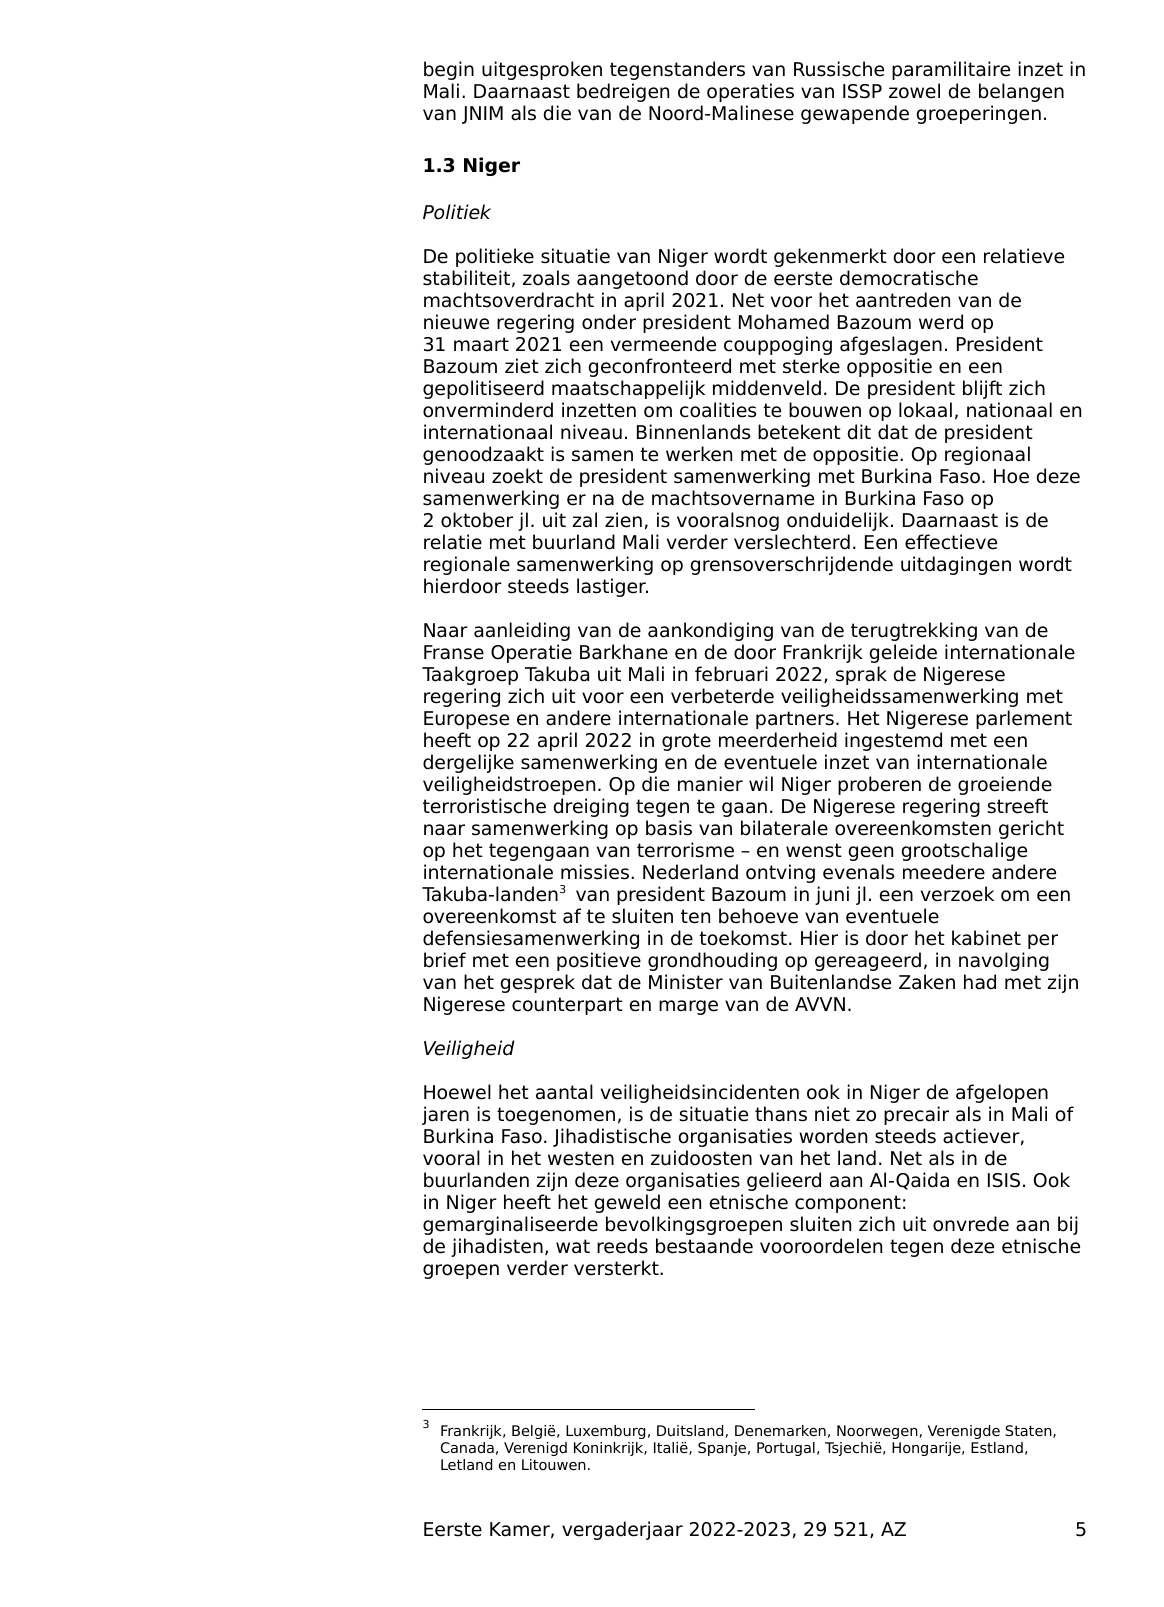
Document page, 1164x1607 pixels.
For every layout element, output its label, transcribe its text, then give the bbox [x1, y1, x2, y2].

text Frankrijk, België, Luxemburg, Duitsland, Denemarken, Noorwegen, Verenigde Staten, Canada, Verenigd Koninkrijk, Italië, Spanje, Portugal, Tsjechië, Hongarije, Estland, Letland en Litouwen. [422, 1418, 1087, 1474]
text Naar aanleiding van de aankondiging van de terugtrekking van de Franse Operatie Barkhane en de door Frankrijk geleide internationale Taakgroep Takuba uit Mali in februari 2022, sprak de Nigerese regering zich uit voor een verbeterde veiligheidssamenwerking met Europese en andere internationale partners. Het Nigerese parlement heeft op 22 april 2022 in grote meerderheid ingestemd met een dergelijke samenwerking en de eventuele inzet van internationale veiligheidstroepen. Op die manier wil Niger proberen de groeiende terroristische dreiging tegen te gaan. De Nigerese regering streeft naar samenwerking op basis van bilaterale overeenkomsten gericht op het tegengaan van terrorisme – en wenst geen grootschalige internationale missies. Nederland ontving evenals meedere andere Takuba-landen van president Bazoum in juni jl. een verzoek om een overeenkomst af te sluiten ten behoeve van eventuele defensiesamenwerking in de toekomst. Hier is door het kabinet per brief met een positieve grondhouding op gereageerd, in navolging van het gesprek dat de Minister van Buitenlandse Zaken had met zijn Nigerese counterpart en marge van de AVVN. [422, 620, 1087, 1016]
subtitle Politiek [422, 202, 1087, 224]
text begin uitgesproken tegenstanders van Russische paramilitaire inzet in Mali. Daarnaast bedreigen de operaties van ISSP zowel de belangen van JNIM als die van de Noord-Malinese gewapende groeperingen. [422, 59, 1087, 125]
text Hoewel het aantal veiligheidsincidenten ook in Niger de afgelopen jaren is toegenomen, is de situatie thans niet zo precair als in Mali of Burkina Faso. Jihadistische organisaties worden steeds actiever, vooral in het westen en zuidoosten van het land. Net als in de buurlanden zijn deze organisaties gelieerd aan Al-Qaida en ISIS. Ook in Niger heeft het geweld een etnische component: gemarginaliseerde bevolkingsgroepen sluiten zich uit onvrede aan bij de jihadisten, wat reeds bestaande vooroordelen tegen deze etnische groepen verder versterkt. [422, 1082, 1087, 1280]
text De politieke situatie van Niger wordt gekenmerkt door een relatieve stabiliteit, zoals aangetoond door de eerste democratische machtsoverdracht in april 2021. Net voor het aantreden van de nieuwe regering onder president Mohamed Bazoum werd op 31 maart 2021 een vermeende couppoging afgeslagen. President Bazoum ziet zich geconfronteerd met sterke oppositie en een gepolitiseerd maatschappelijk middenveld. De president blijft zich onverminderd inzetten om coalities te bouwen op lokaal, nationaal en internationaal niveau. Binnenlands betekent dit dat de president genoodzaakt is samen te werken met de oppositie. Op regionaal niveau zoekt de president samenwerking met Burkina Faso. Hoe deze samenwerking er na de machtsovername in Burkina Faso op 2 oktober jl. uit zal zien, is vooralsnog onduidelijk. Daarnaast is de relatie met buurland Mali verder verslechterd. Een effectieve regionale samenwerking op grensoverschrijdende uitdagingen wordt hierdoor steeds lastiger. [422, 246, 1087, 598]
subtitle Veiligheid [422, 1038, 1087, 1060]
subtitle 1.3 Niger [422, 155, 1087, 177]
